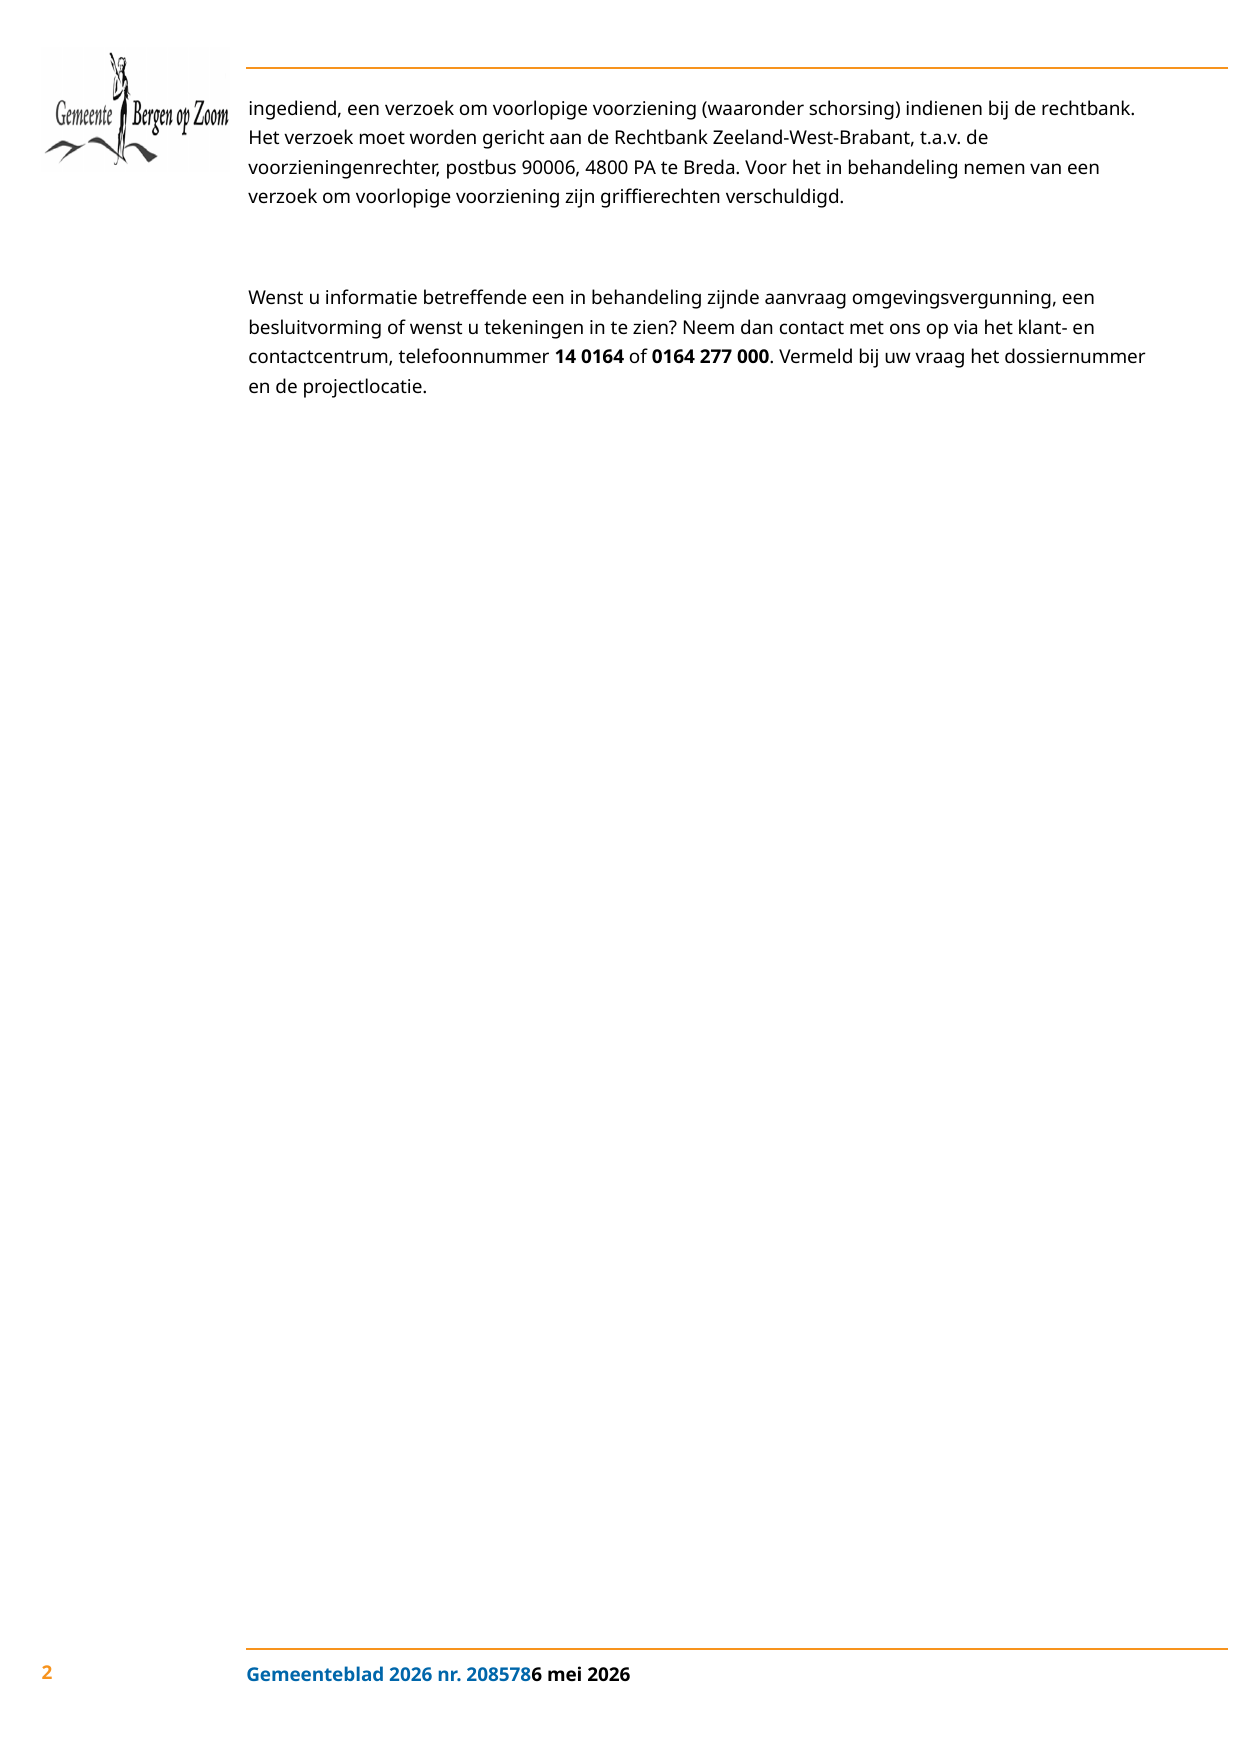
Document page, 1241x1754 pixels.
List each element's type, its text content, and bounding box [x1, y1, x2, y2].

picture [41, 47, 231, 172]
text ingediend, een verzoek om voorlopige voorziening (waaronder schorsing) indienen bij de rechtbank. Het verzoek moet worden gericht aan de Rechtbank Zeeland-West-Brabant, t.a.v. de voorzieningenrechter, postbus 90006, 4800 PA te Breda. Voor het in behandeling nemen van een verzoek om voorlopige voorziening zijn griffierechten verschuldigd. [248, 95, 1152, 209]
text Wenst u informatie betreffende een in behandeling zijnde aanvraag omgevingsvergunning, een besluitvorming of wenst u tekeningen in te zien? Neem dan contact met ons op via het klant- en contactcentrum, telefoonnummer 14 0164 of 0164 277 000. Vermeld bij uw vraag het dossiernummer en de projectlocatie. [248, 284, 1152, 399]
